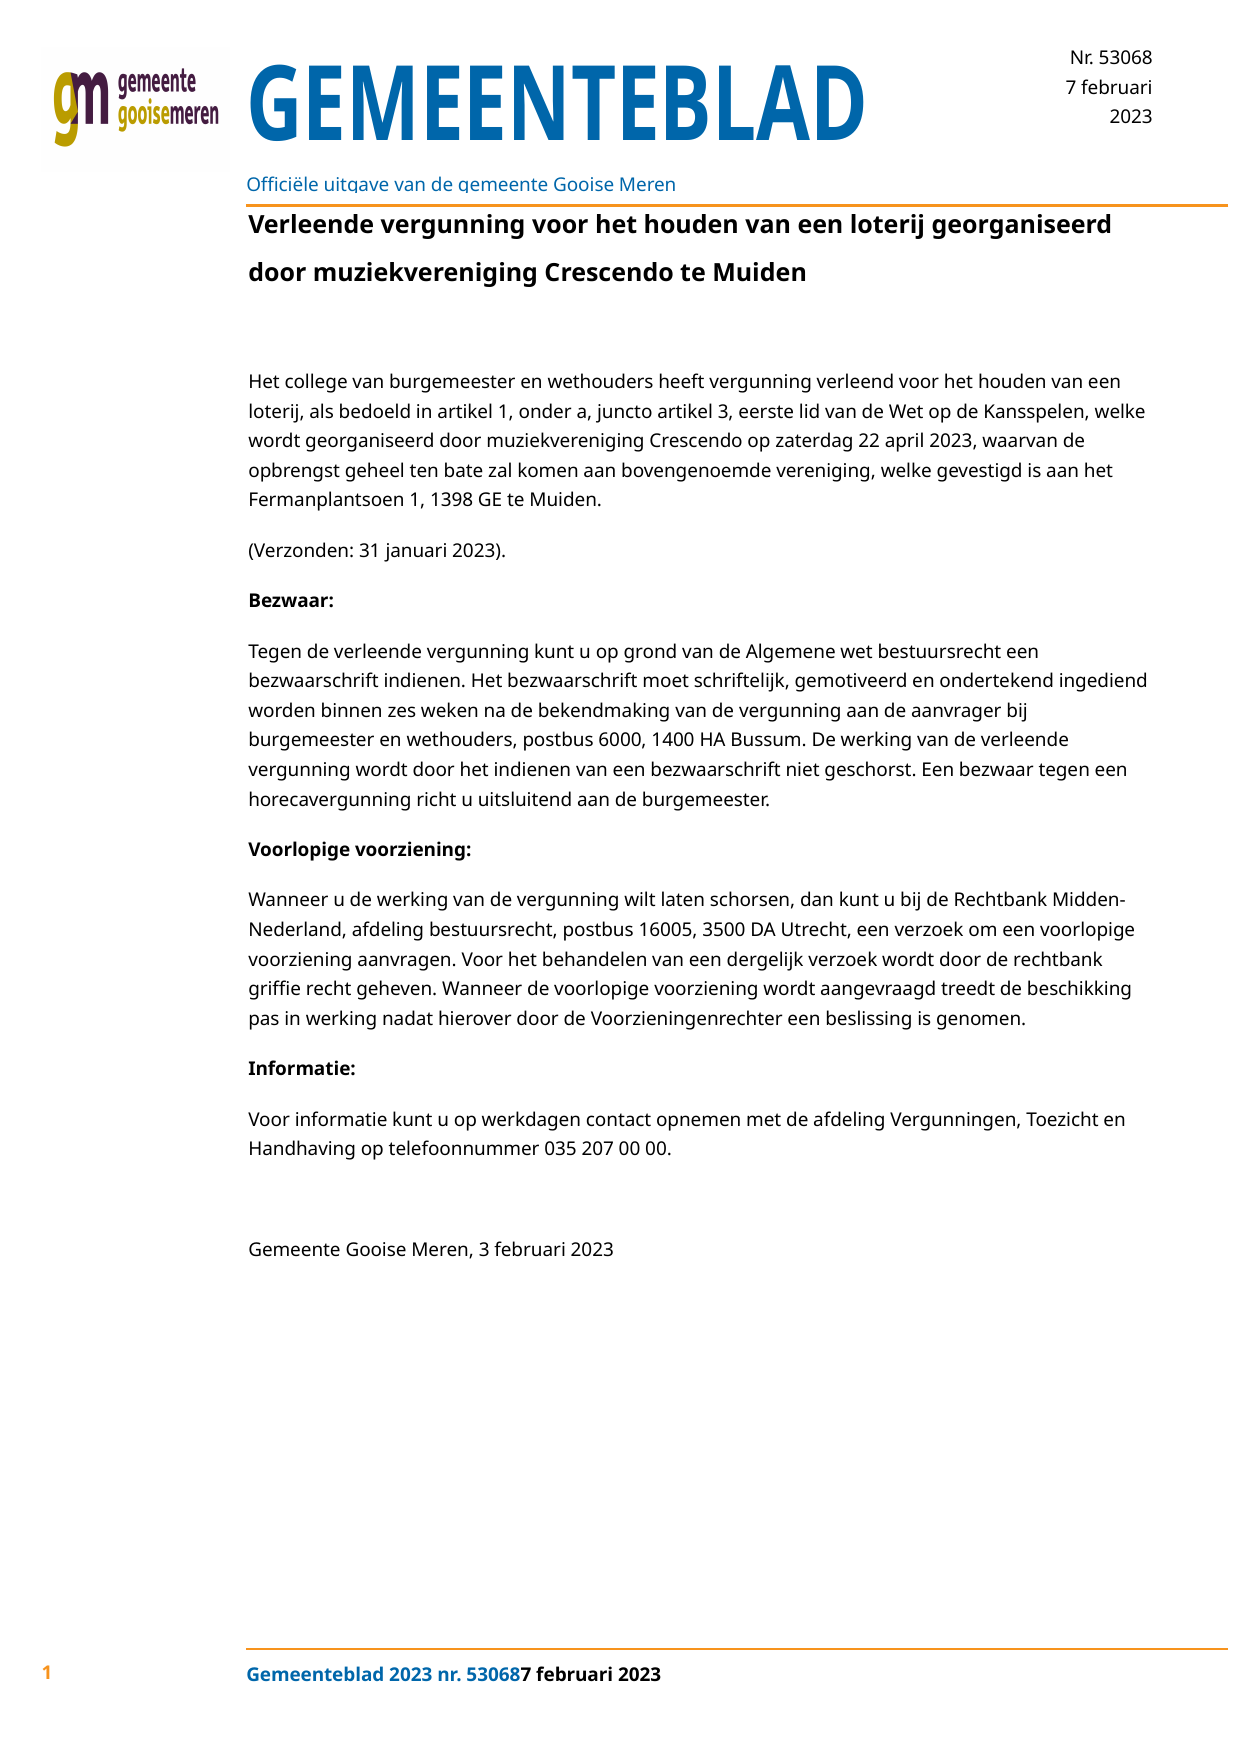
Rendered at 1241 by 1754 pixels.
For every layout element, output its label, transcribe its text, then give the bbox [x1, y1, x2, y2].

text Voor informatie kunt u op werkdagen contact opnemen met de afdeling Vergunningen, Toezicht en Handhaving op telefoonnummer 035 207 00 00. [248, 1106, 1152, 1161]
text Het college van burgemeester en wethouders heeft vergunning verleend voor het houden van een loterij, als bedoeld in artikel 1, onder a, juncto artikel 3, eerste lid van de Wet op de Kansspelen, welke wordt georganiseerd door muziekvereniging Crescendo op zaterdag 22 april 2023, waarvan de opbrengst geheel ten bate zal komen aan bovengenoemde vereniging, welke gevestigd is aan het Fermanplantsoen 1, 1398 GE te Muiden. [248, 368, 1152, 512]
text Voorlopige voorziening: [248, 836, 1152, 862]
text Bezwaar: [248, 587, 1152, 613]
text Gemeente Gooise Meren, 3 februari 2023 [248, 1236, 1152, 1262]
text (Verzonden: 31 januari 2023). [248, 537, 1152, 563]
picture [41, 47, 231, 172]
text Informatie: [248, 1055, 1152, 1081]
text Verleende vergunning voor het houden van een loterij georganiseerd door muziekvereniging Crescendo te Muiden [248, 207, 1152, 288]
text Tegen de verleende vergunning kunt u op grond van de Algemene wet bestuursrecht een bezwaarschrift indienen. Het bezwaarschrift moet schriftelijk, gemotiveerd en ondertekend ingediend worden binnen zes weken na de bekendmaking van de vergunning aan de aanvrager bij burgemeester en wethouders, postbus 6000, 1400 HA Bussum. De werking van de verleende vergunning wordt door het indienen van een bezwaarschrift niet geschorst. Een bezwaar tegen een horecavergunning richt u uitsluitend aan de burgemeester. [248, 638, 1152, 812]
text Wanneer u de werking van de vergunning wilt laten schorsen, dan kunt u bij de Rechtbank Midden-Nederland, afdeling bestuursrecht, postbus 16005, 3500 DA Utrecht, een verzoek om een voorlopige voorziening aanvragen. Voor het behandelen van een dergelijk verzoek wordt door de rechtbank griffie recht geheven. Wanneer de voorlopige voorziening wordt aangevraagd treedt de beschikking pas in werking nadat hierover door de Voorzieningenrechter een beslissing is genomen. [248, 887, 1152, 1031]
